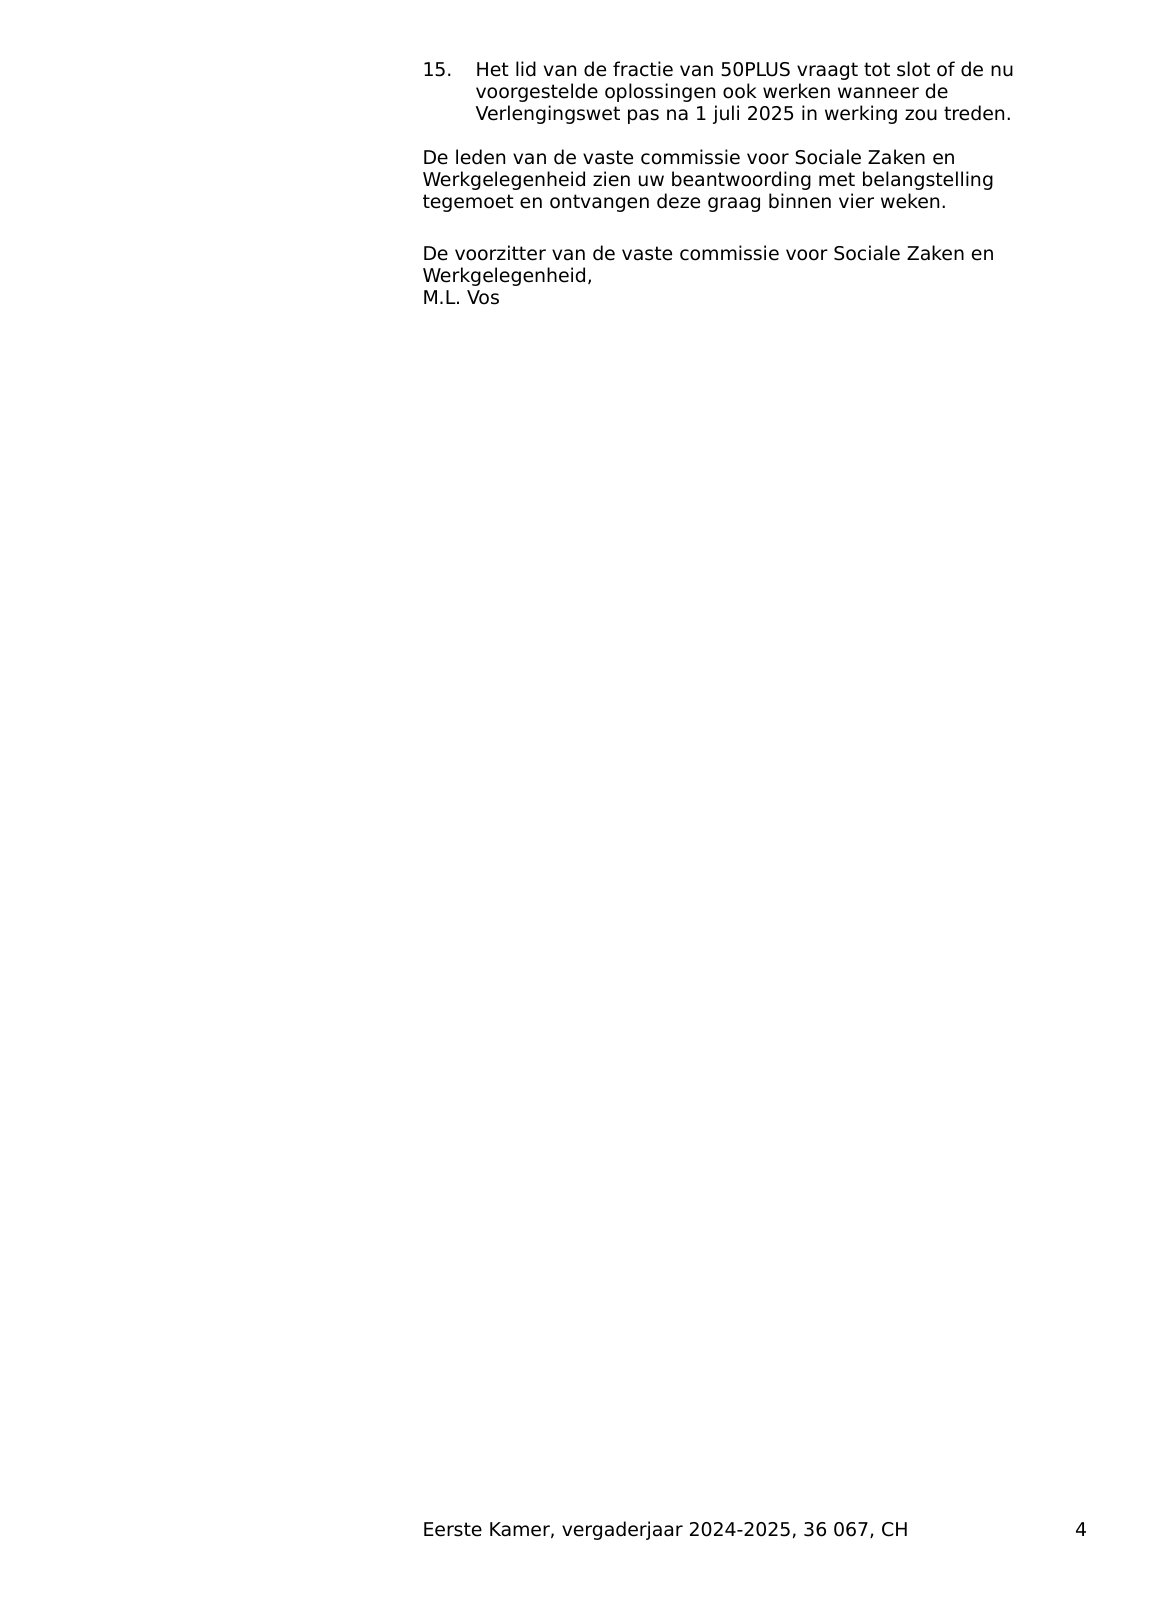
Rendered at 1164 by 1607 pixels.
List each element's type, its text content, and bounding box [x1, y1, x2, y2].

text 15. Het lid van de fractie van 50PLUS vraagt tot slot of de nu voorgestelde oplossingen ook werken wanneer de Verlengingswet pas na 1 juli 2025 in werking zou treden. [422, 59, 1087, 125]
text De voorzitter van de vaste commissie voor Sociale Zaken en Werkgelegenheid, M.L. Vos [422, 243, 1087, 309]
text De leden van de vaste commissie voor Sociale Zaken en Werkgelegenheid zien uw beantwoording met belangstelling tegemoet en ontvangen deze graag binnen vier weken. [422, 147, 1087, 213]
